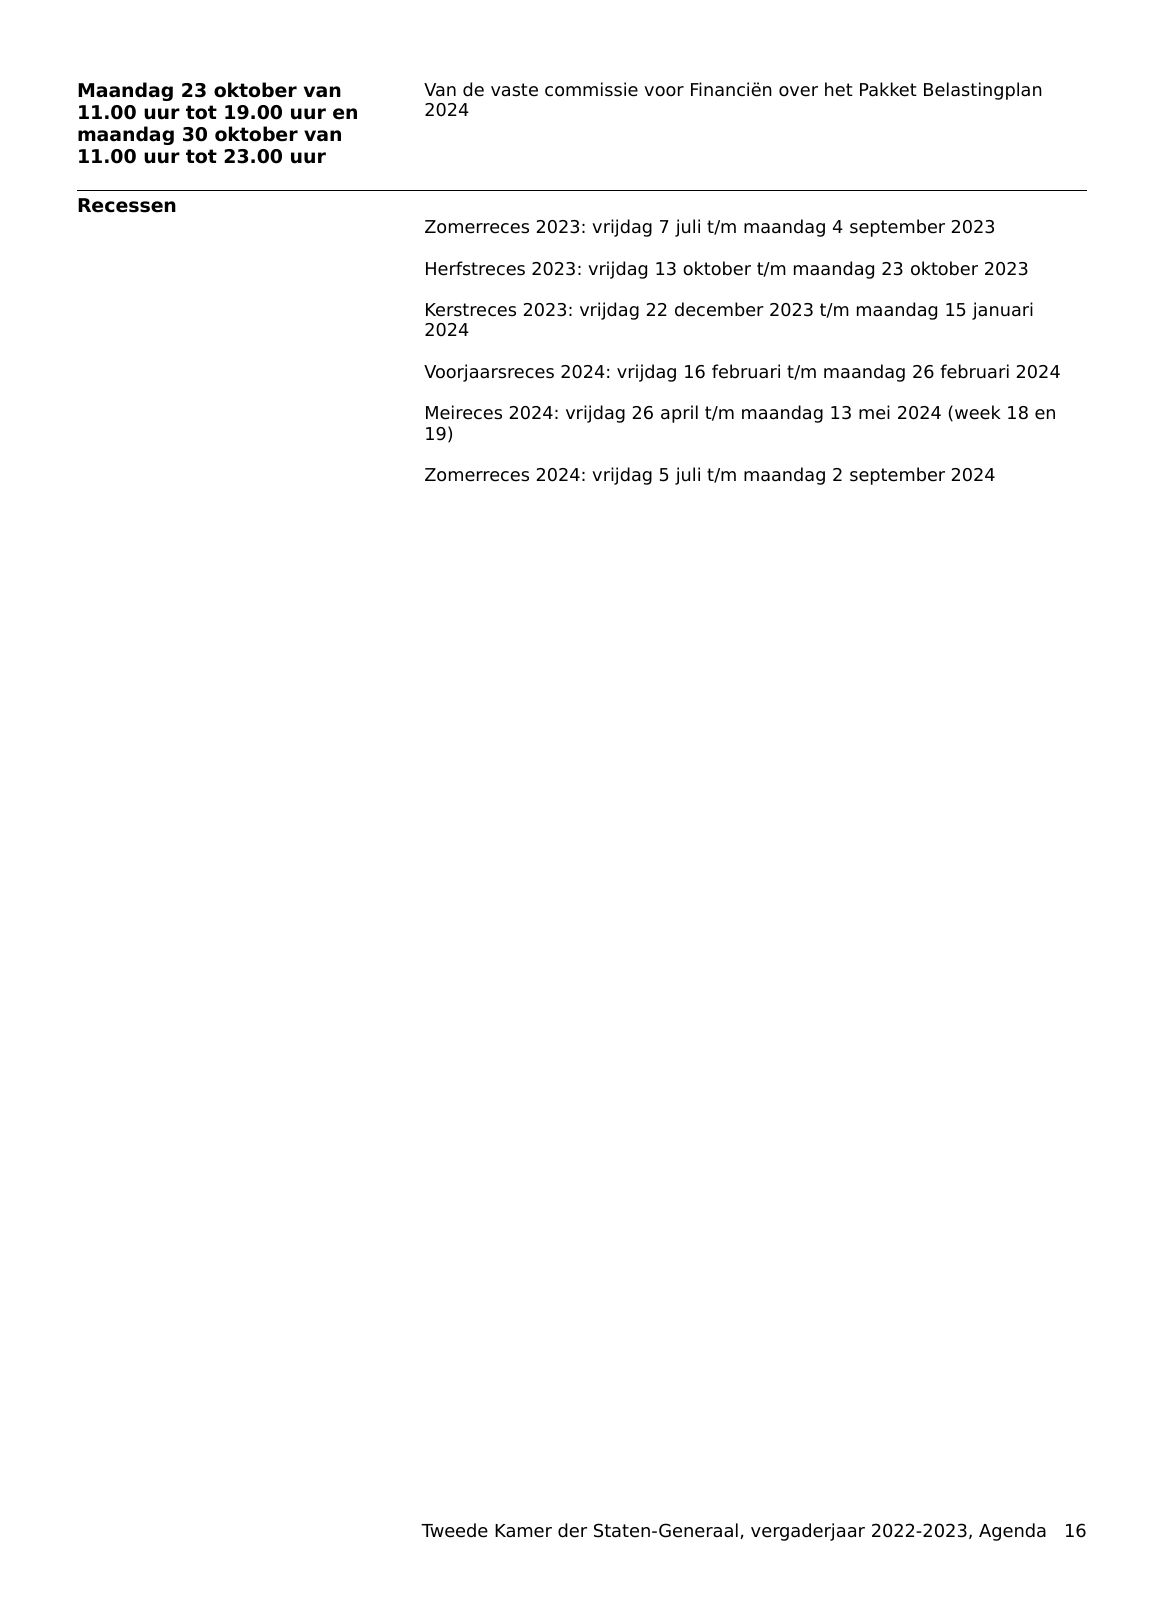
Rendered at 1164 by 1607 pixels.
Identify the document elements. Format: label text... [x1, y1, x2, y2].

table_header [418, 191, 1087, 217]
table_cell [401, 444, 418, 465]
table_cell Voorjaarsreces 2024: vrijdag 16 februari t/m maandag 26 februari 2024 [418, 362, 1087, 382]
table_cell [77, 217, 401, 238]
table_cell [401, 238, 418, 258]
table_cell [401, 362, 418, 382]
table_cell [418, 341, 1087, 362]
table_cell [77, 382, 401, 403]
table_cell [77, 403, 401, 444]
table_cell [77, 238, 401, 258]
table_cell Zomerreces 2024: vrijdag 5 juli t/m maandag 2 september 2024 [418, 465, 1087, 485]
table_cell [77, 259, 401, 279]
table_cell [77, 444, 401, 465]
table_cell [77, 465, 401, 485]
table_cell Zomerreces 2023: vrijdag 7 juli t/m maandag 4 september 2023 [418, 217, 1087, 238]
table_cell [77, 362, 401, 382]
table_cell [401, 279, 418, 300]
table_cell [418, 59, 1087, 80]
table_cell [401, 382, 418, 403]
table_cell [401, 59, 418, 80]
table_cell Kerstreces 2023: vrijdag 22 december 2023 t/m maandag 15 januari 2024 [418, 300, 1087, 341]
table_cell [418, 382, 1087, 403]
table_header [401, 191, 418, 217]
table_cell [418, 238, 1087, 258]
table_cell Maandag 23 oktober van 11.00 uur tot 19.00 uur en maandag 30 oktober van 11.00 uur tot 23.00 uur [77, 80, 401, 168]
table_cell Meireces 2024: vrijdag 26 april t/m maandag 13 mei 2024 (week 18 en 19) [418, 403, 1087, 444]
table_cell [418, 279, 1087, 300]
table_cell [401, 465, 418, 485]
table_cell [401, 403, 418, 444]
table_cell [77, 300, 401, 341]
table_cell [401, 217, 418, 238]
table_cell [401, 80, 418, 168]
table_cell Herfstreces 2023: vrijdag 13 oktober t/m maandag 23 oktober 2023 [418, 259, 1087, 279]
table_cell [418, 444, 1087, 465]
table_cell [77, 341, 401, 362]
table_cell Van de vaste commissie voor Financiën over het Pakket Belastingplan 2024 [418, 80, 1087, 168]
table_cell [77, 59, 401, 80]
table_cell [77, 279, 401, 300]
table_cell [401, 300, 418, 341]
table_cell [401, 341, 418, 362]
table_cell [401, 259, 418, 279]
table_header Recessen [77, 191, 401, 217]
